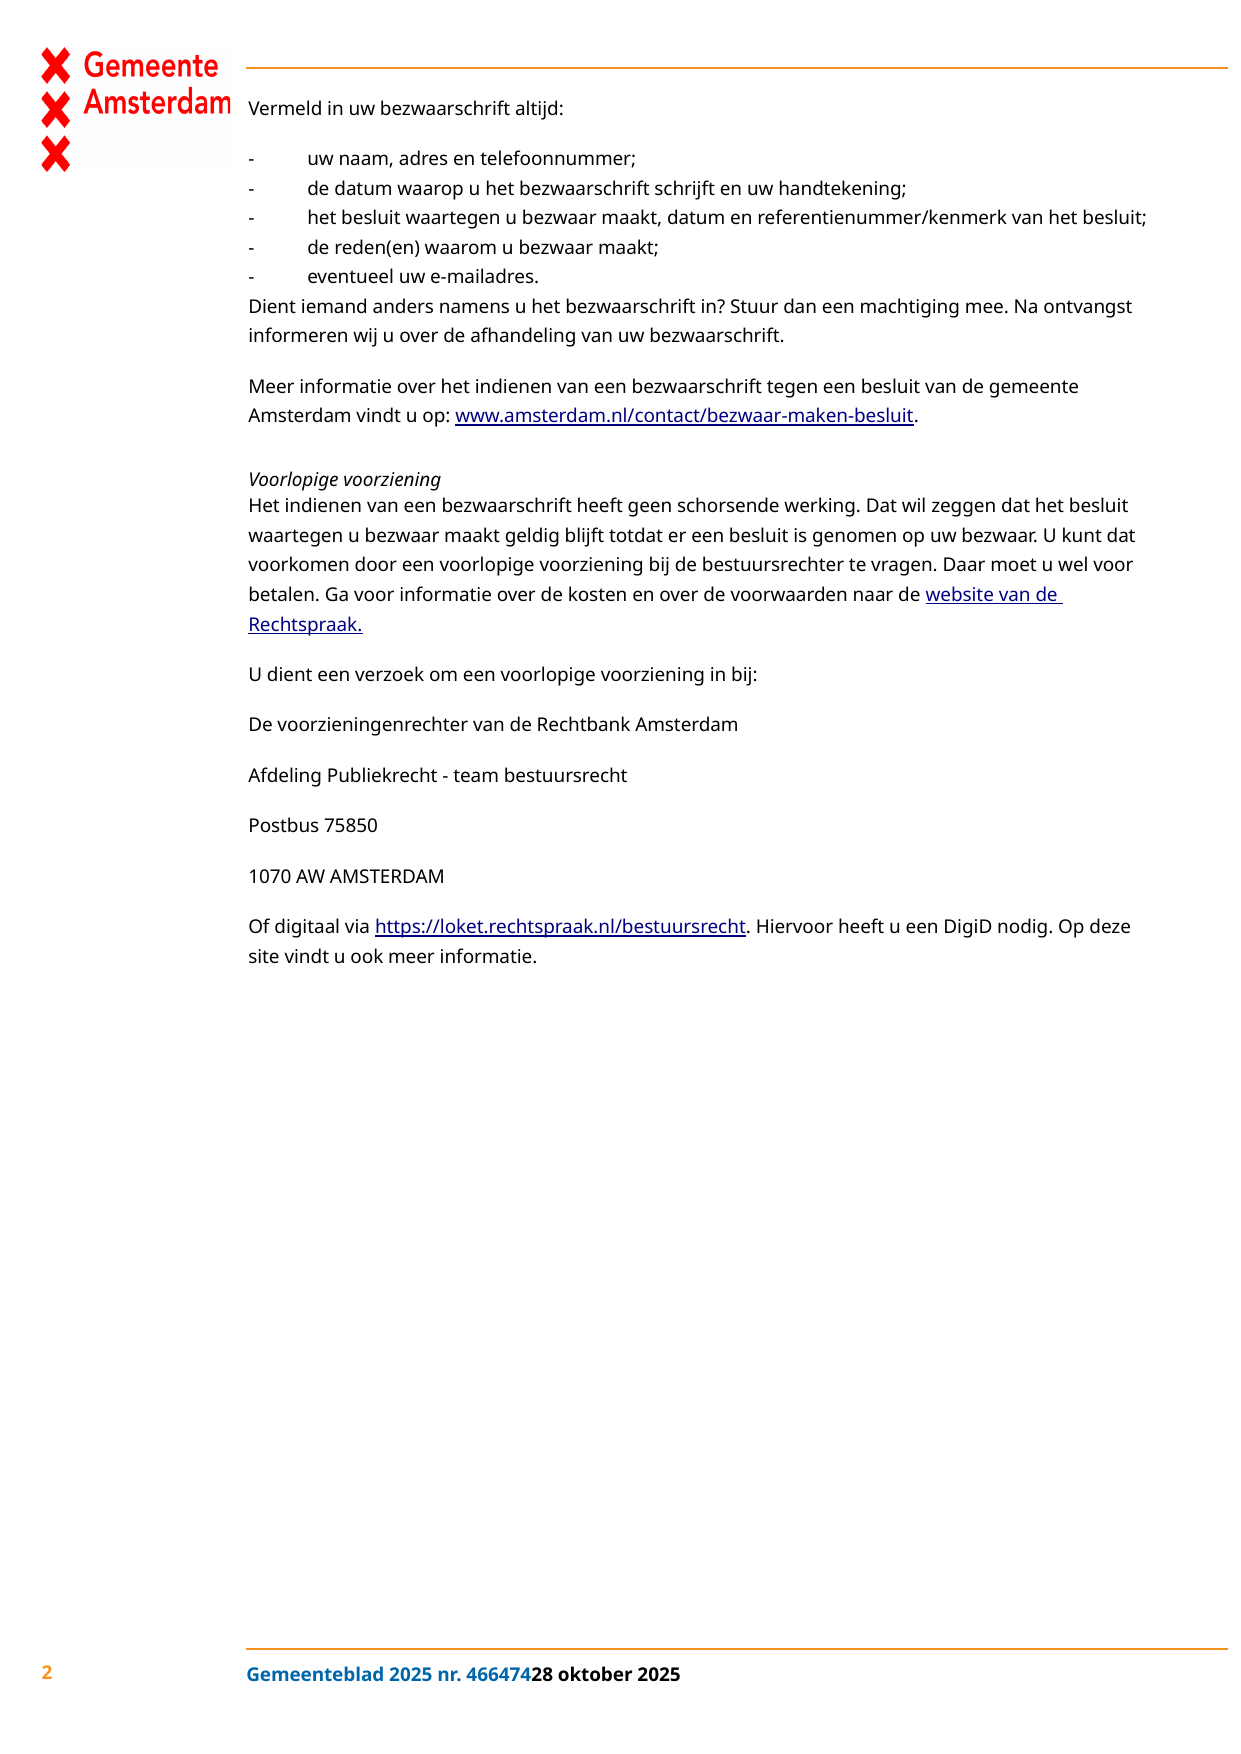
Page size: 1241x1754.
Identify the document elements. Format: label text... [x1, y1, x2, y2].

text Meer informatie over het indienen van een bezwaarschrift tegen een besluit van de gemeente Amsterdam vindt u op: www.amsterdam.nl/contact/bezwaar-maken-besluit. [248, 373, 1152, 428]
picture [41, 47, 231, 172]
text De voorzieningenrechter van de Rechtbank Amsterdam [248, 712, 1152, 737]
text Postbus 75850 [248, 812, 1152, 838]
list de reden(en) waarom u bezwaar maakt; [248, 234, 1152, 260]
list uw naam, adres en telefoonnummer; [248, 145, 1152, 171]
list eventueel uw e-mailadres. [248, 263, 1152, 289]
text Het indienen van een bezwaarschrift heeft geen schorsende werking. Dat wil zeggen dat het besluit waartegen u bezwaar maakt geldig blijft totdat er een besluit is genomen op uw bezwaar. U kunt dat voorkomen door een voorlopige voorziening bij de bestuursrechter te vragen. Daar moet u wel voor betalen. Ga voor informatie over de kosten en over de voorwaarden naar de website van de Rechtspraak. [248, 492, 1152, 636]
text Afdeling Publiekrecht - team bestuursrecht [248, 762, 1152, 788]
list de datum waarop u het bezwaarschrift schrijft en uw handtekening; [248, 175, 1152, 201]
text Dient iemand anders namens u het bezwaarschrift in? Stuur dan een machtiging mee. Na ontvangst informeren wij u over de afhandeling van uw bezwaarschrift. [248, 293, 1152, 348]
list het besluit waartegen u bezwaar maakt, datum en referentienummer/kenmerk van het besluit; [248, 204, 1152, 230]
text Voorlopige voorziening [248, 467, 1152, 492]
text U dient een verzoek om een voorlopige voorziening in bij: [248, 661, 1152, 687]
text Vermeld in uw bezwaarschrift altijd: [248, 95, 1152, 121]
text 1070 AW AMSTERDAM [248, 863, 1152, 888]
text Of digitaal via https://loket.rechtspraak.nl/bestuursrecht. Hiervoor heeft u een DigiD nodig. Op deze site vindt u ook meer informatie. [248, 913, 1152, 968]
